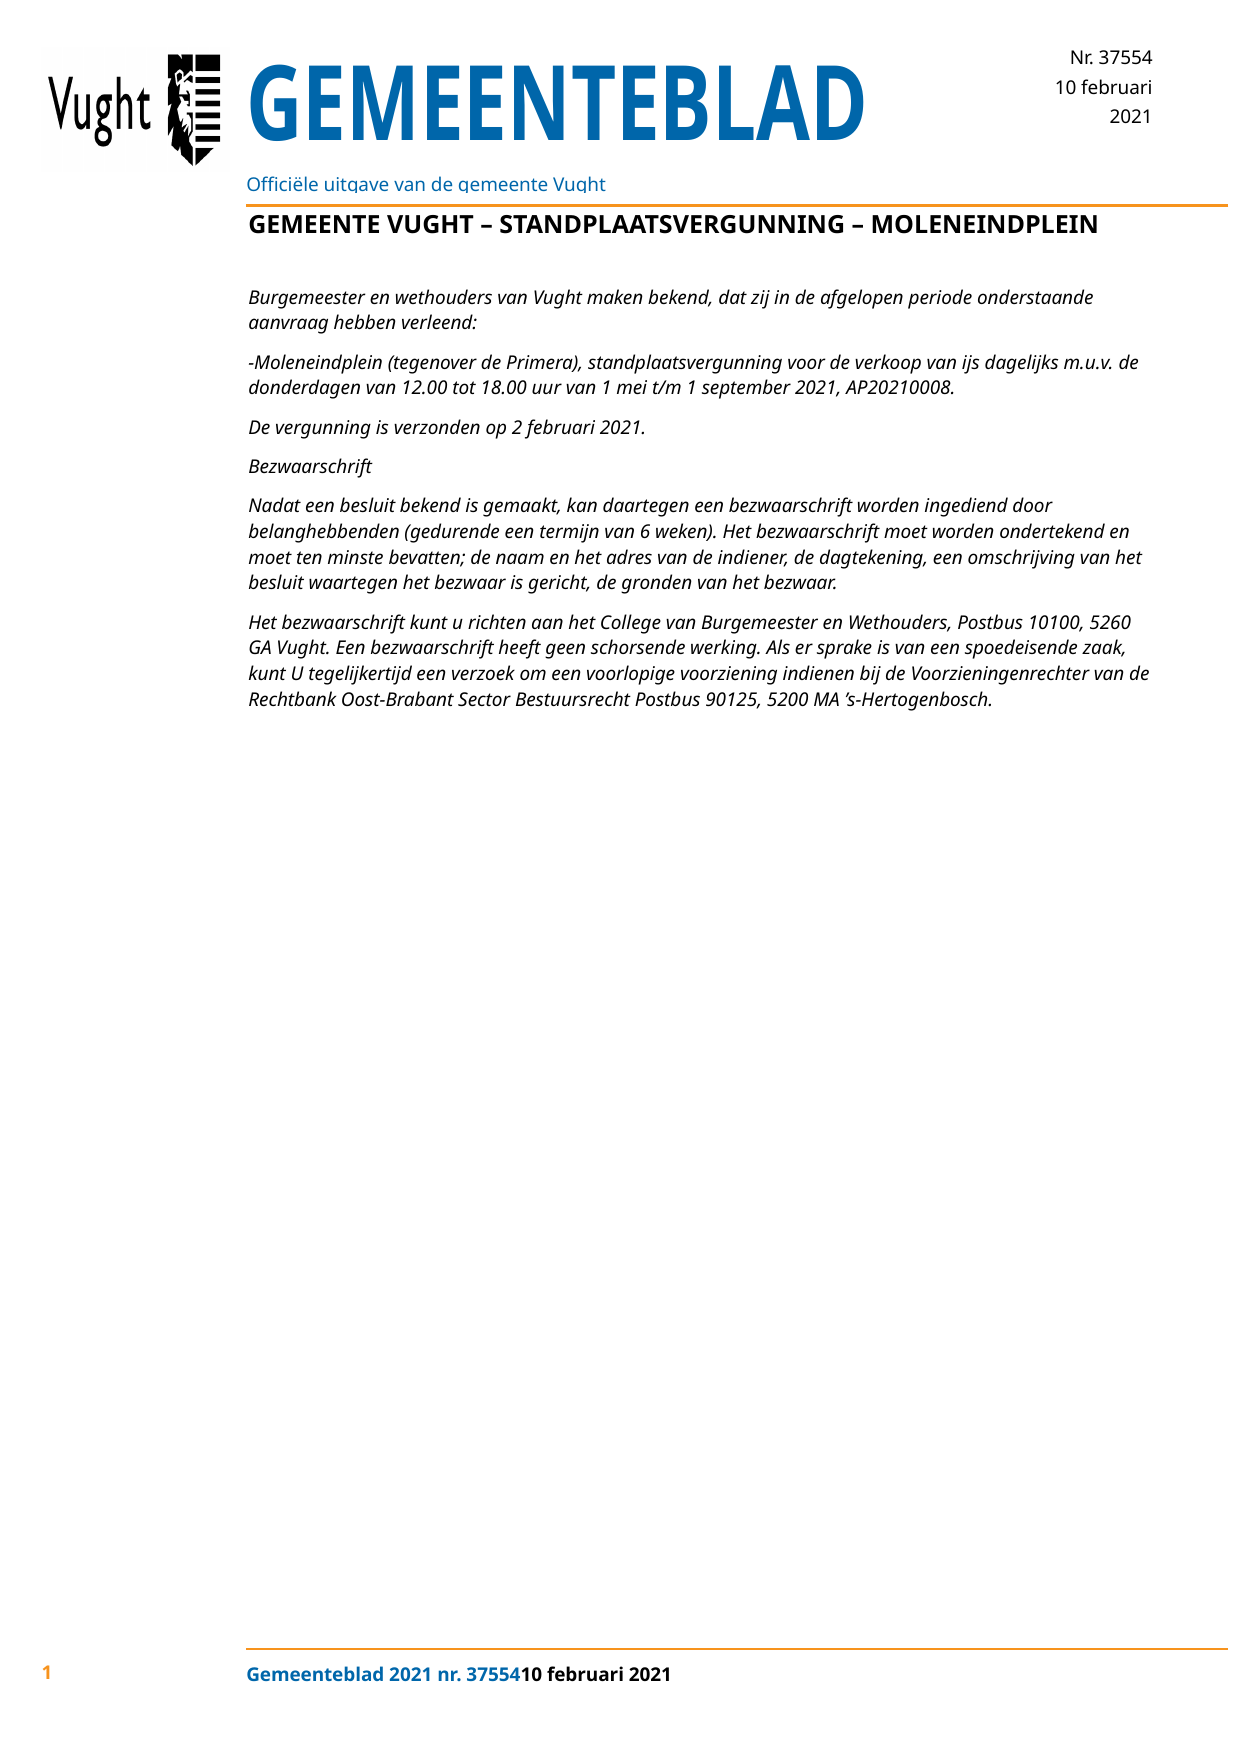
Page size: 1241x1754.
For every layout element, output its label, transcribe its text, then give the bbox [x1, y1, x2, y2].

text -Moleneindplein (tegenover de Primera), standplaatsvergunning voor de verkoop van ijs dagelijks m.u.v. de donderdagen van 12.00 tot 18.00 uur van 1 mei t/m 1 september 2021, AP20210008. [248, 349, 1152, 400]
text Bezwaarschrift [248, 453, 1152, 479]
text Nadat een besluit bekend is gemaakt, kan daartegen een bezwaarschrift worden ingediend door belanghebbenden (gedurende een termijn van 6 weken). Het bezwaarschrift moet worden ondertekend en moet ten minste bevatten; de naam en het adres van de indiener, de dagtekening, een omschrijving van het besluit waartegen het bezwaar is gericht, de gronden van het bezwaar. [248, 492, 1152, 595]
text Het bezwaarschrift kunt u richten aan het College van Burgemeester en Wethouders, Postbus 10100, 5260 GA Vught. Een bezwaarschrift heeft geen schorsende werking. Als er sprake is van een spoedeisende zaak, kunt U tegelijkertijd een verzoek om een voorlopige voorziening indienen bij de Voorzieningenrechter van de Rechtbank Oost-Brabant Sector Bestuursrecht Postbus 90125, 5200 MA ’s-Hertogenbosch. [248, 609, 1152, 712]
text Burgemeester en wethouders van Vught maken bekend, dat zij in de afgelopen periode onderstaande aanvraag hebben verleend: [248, 284, 1152, 335]
text GEMEENTE VUGHT – STANDPLAATSVERGUNNING – MOLENEINDPLEIN [248, 207, 1152, 241]
text De vergunning is verzonden op 2 februari 2021. [248, 414, 1152, 439]
picture [41, 47, 231, 172]
